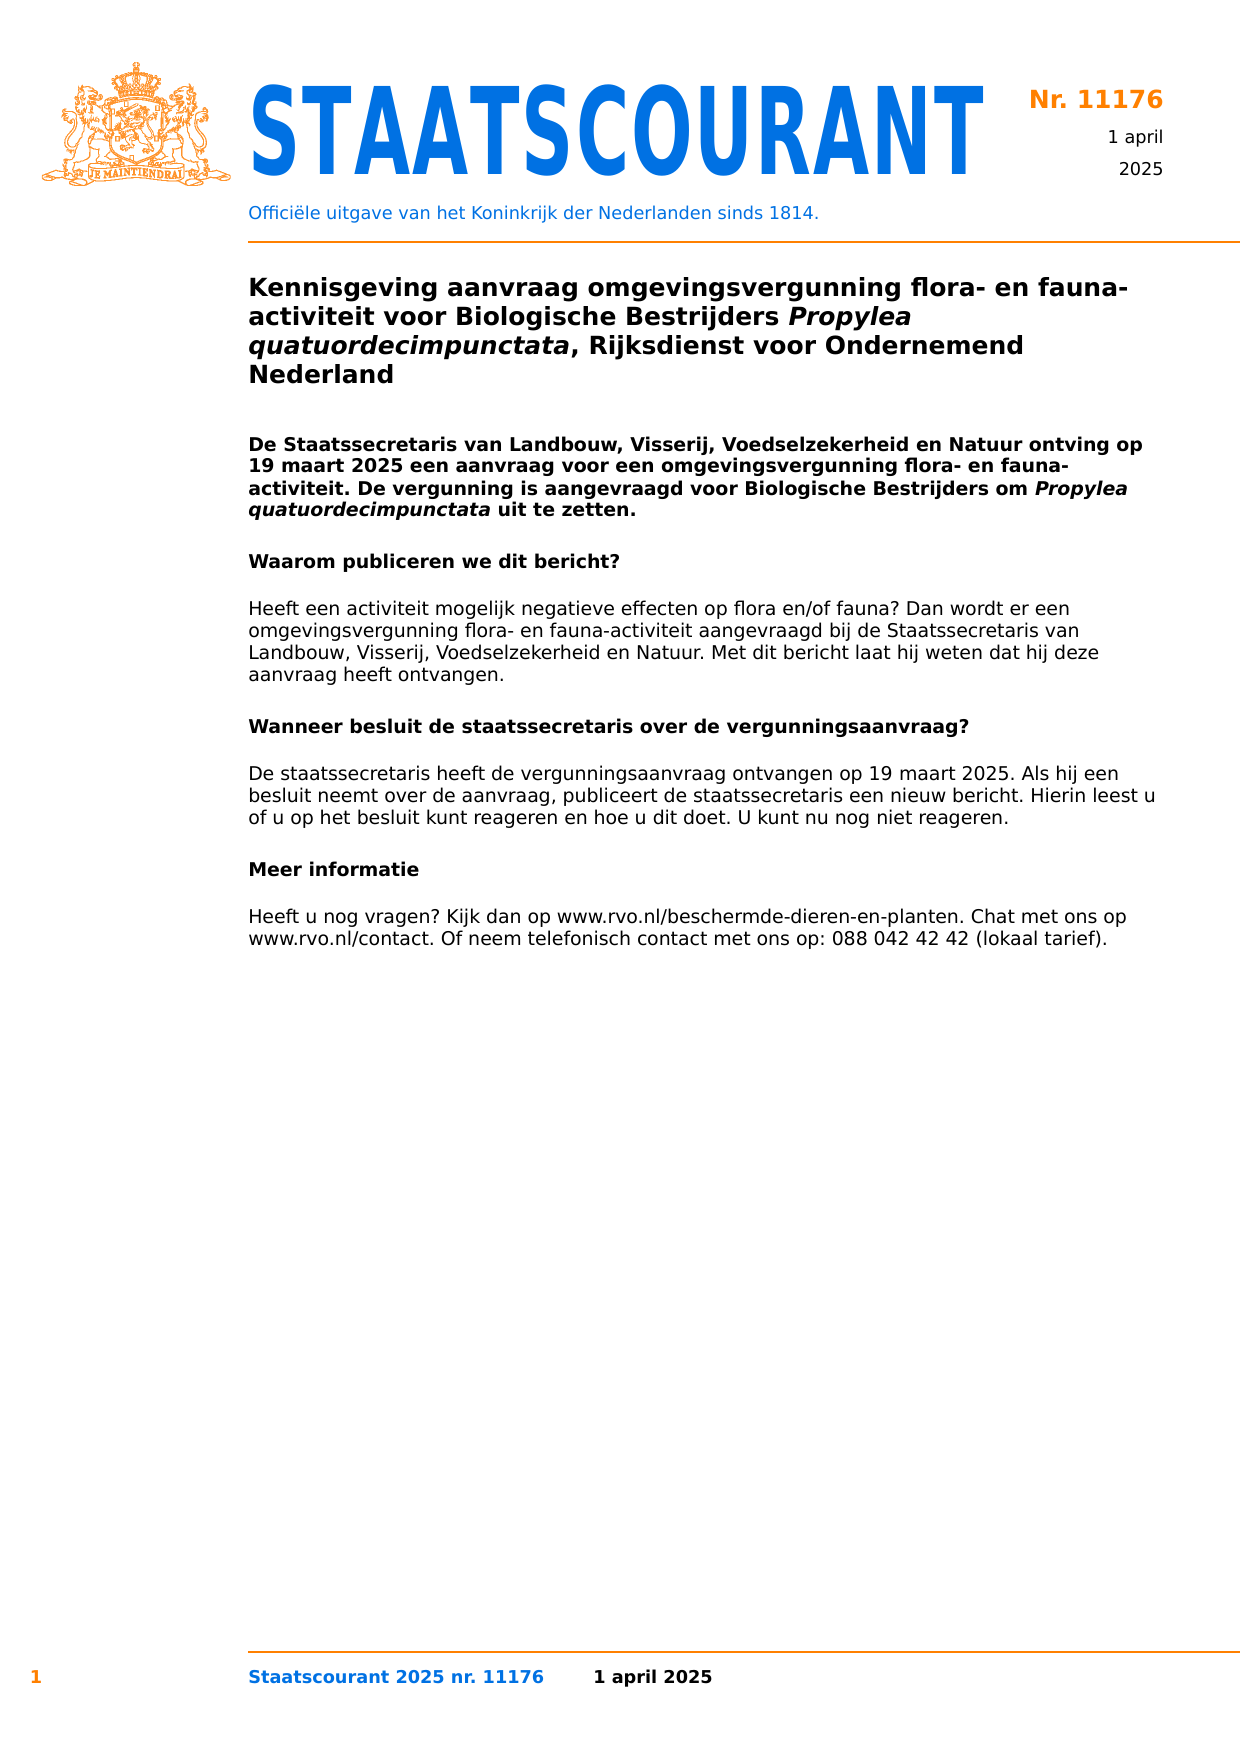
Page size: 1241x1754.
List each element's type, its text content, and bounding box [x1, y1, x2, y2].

table_cell Officiële uitgave van het Koninkrijk der Nederlanden sinds 1814. [248, 203, 1240, 241]
subtitle Wanneer besluit de staatssecretaris over de vergunningsaanvraag? [248, 716, 1163, 738]
text Heeft u nog vragen? Kijk dan op www.rvo.nl/beschermde-dieren-en-planten. Chat met ons op www.rvo.nl/contact. Of neem telefonisch contact met ons op: 088 042 42 42 (lokaal tarief). [248, 906, 1163, 950]
table_cell 1 april [998, 121, 1240, 153]
subtitle Waarom publiceren we dit bericht? [248, 551, 1163, 573]
subtitle Meer informatie [248, 859, 1163, 881]
text Heeft een activiteit mogelijk negatieve effecten op flora en/of fauna? Dan wordt er een omgevingsvergunning flora- en fauna-activiteit aangevraagd bij de Staatssecretaris van Landbouw, Visserij, Voedselzekerheid en Natuur. Met dit bericht laat hij weten dat hij deze aanvraag heeft ontvangen. [248, 598, 1163, 686]
text De staatssecretaris heeft de vergunningsaanvraag ontvangen op 19 maart 2025. Als hij een besluit neemt over de aanvraag, publiceert de staatssecretaris een nieuw bericht. Hierin leest u of u op het besluit kunt reageren en hoe u dit doet. U kunt nu nog niet reageren. [248, 763, 1163, 829]
subtitle Kennisgeving aanvraag omgevingsvergunning flora- en fauna-activiteit voor Biologische Bestrijders Propylea quatuordecimpunctata, Rijksdienst voor Ondernemend Nederland [248, 273, 1163, 390]
picture [41, 62, 231, 186]
text De Staatssecretaris van Landbouw, Visserij, Voedselzekerheid en Natuur ontving op 19 maart 2025 een aanvraag voor een omgevingsvergunning flora- en fauna-activiteit. De vergunning is aangevraagd voor Biologische Bestrijders om Propylea quatuordecimpunctata uit te zetten. [248, 433, 1163, 521]
table_cell 2025 [998, 153, 1240, 203]
table_header Nr. 11176 [998, 62, 1240, 121]
table_header [25, 62, 248, 241]
table_header STAATSCOURANT [248, 62, 998, 203]
